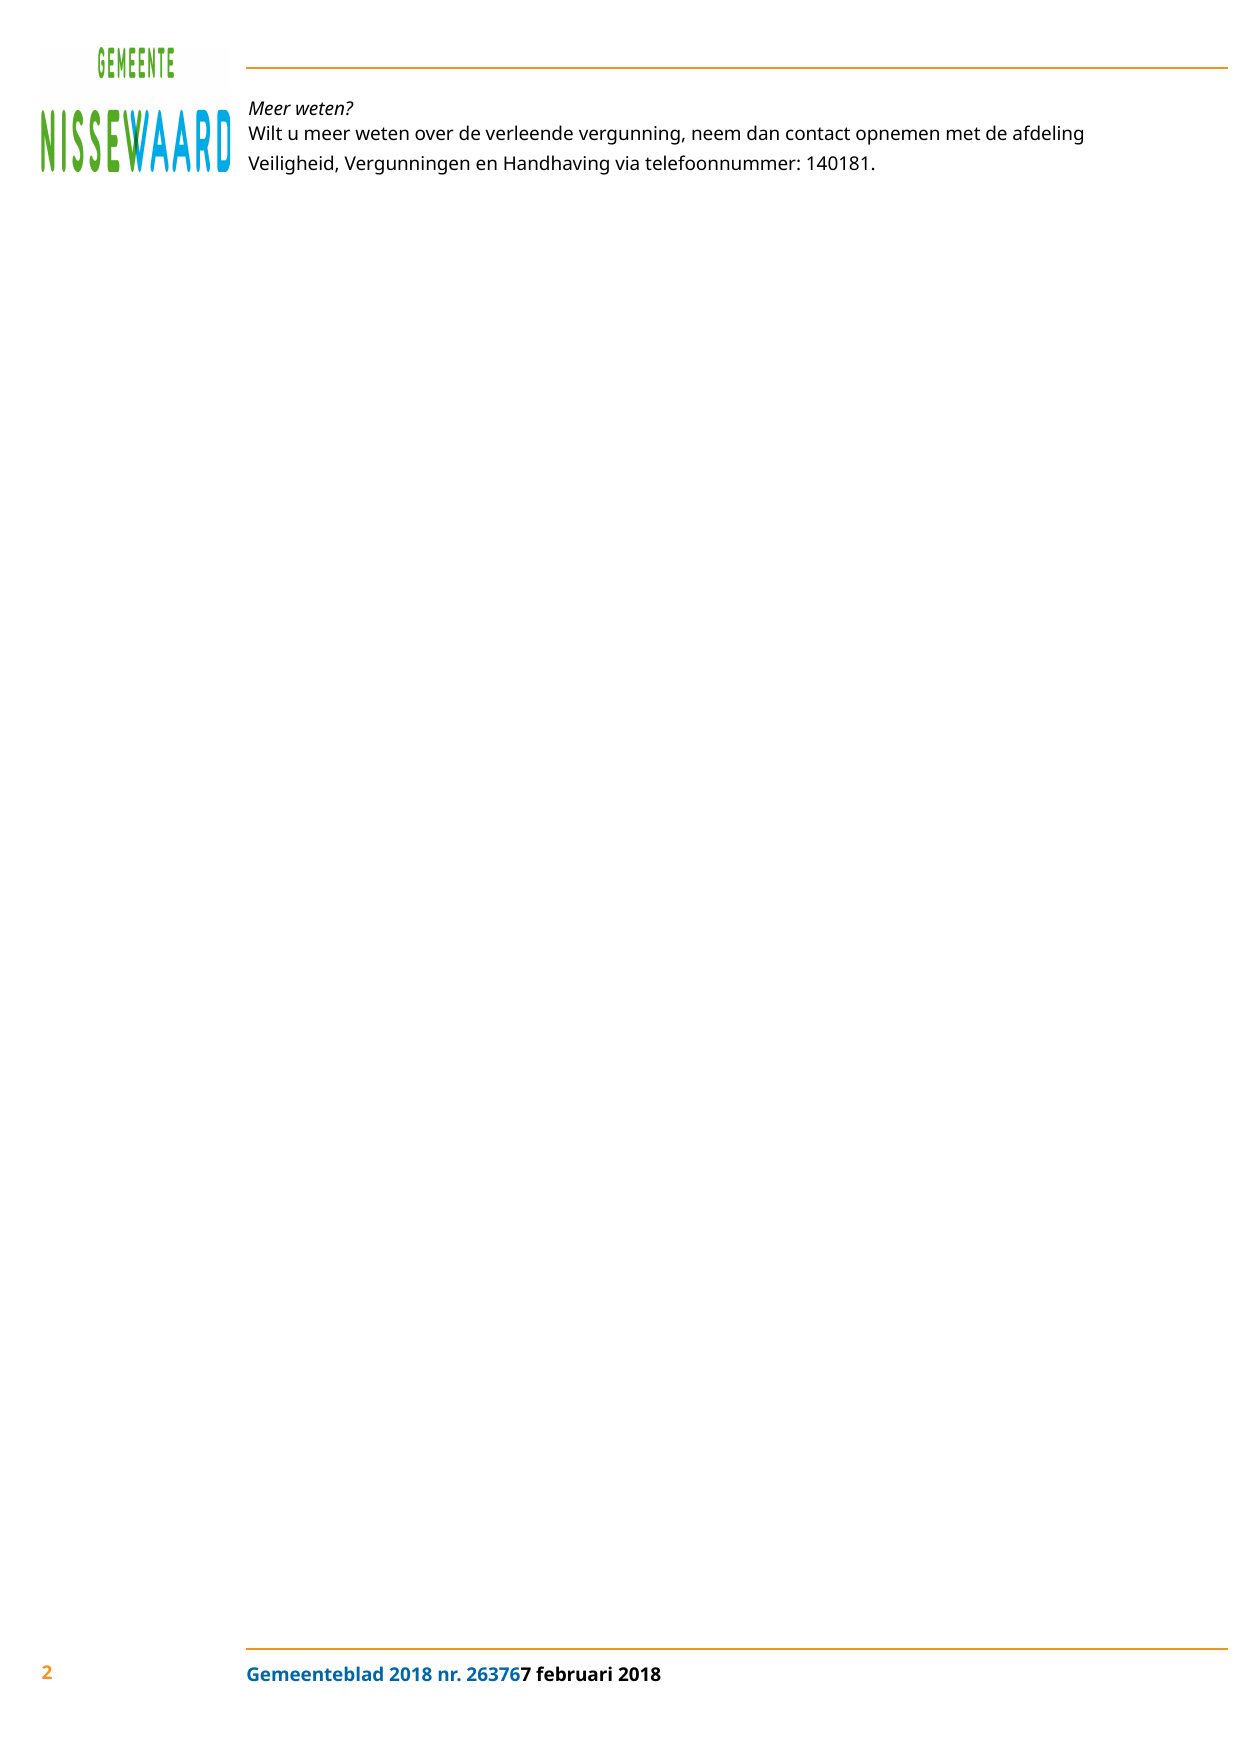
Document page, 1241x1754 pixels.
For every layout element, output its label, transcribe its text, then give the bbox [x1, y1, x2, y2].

picture [200, 151, 206, 172]
picture [176, 157, 187, 172]
text Wilt u meer weten over de verleende vergunning, neem dan contact opnemen met de afdeling Veiligheid, Vergunningen en Handhaving via telefoonnummer: 140181. [248, 121, 1152, 176]
text Meer weten? [248, 95, 1152, 121]
picture [41, 47, 231, 172]
picture [222, 122, 227, 160]
picture [154, 157, 165, 172]
picture [201, 122, 206, 138]
